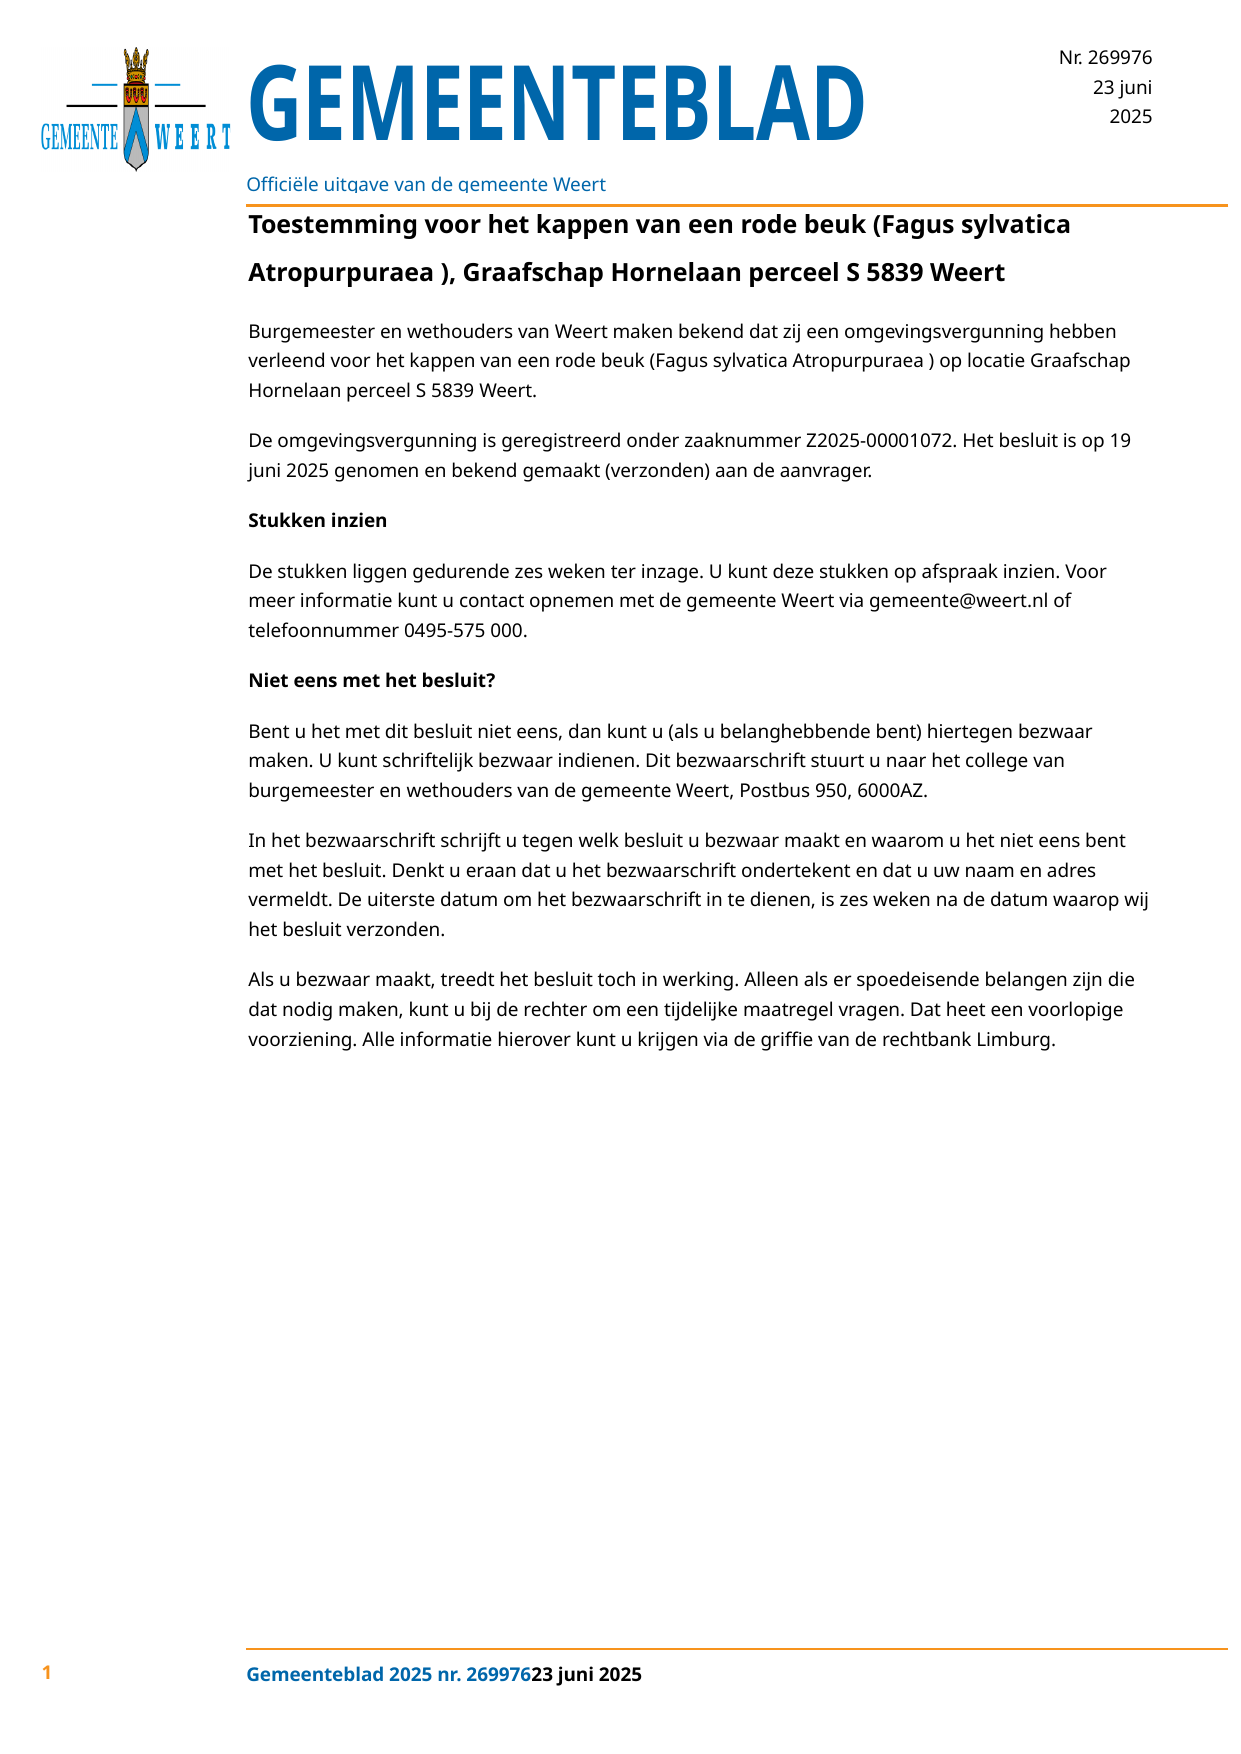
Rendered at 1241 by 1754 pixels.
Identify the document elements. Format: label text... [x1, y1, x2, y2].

text Stukken inzien [248, 507, 1152, 533]
text Als u bezwaar maakt, treedt het besluit toch in werking. Alleen als er spoedeisende belangen zijn die dat nodig maken, kunt u bij de rechter om een tijdelijke maatregel vragen. Dat heet een voorlopige voorziening. Alle informatie hierover kunt u krijgen via de griffie van de rechtbank Limburg. [248, 967, 1152, 1052]
picture [41, 47, 231, 172]
text In het bezwaarschrift schrijft u tegen welk besluit u bezwaar maakt en waarom u het niet eens bent met het besluit. Denkt u eraan dat u het bezwaarschrift ondertekent en dat u uw naam en adres vermeldt. De uiterste datum om het bezwaarschrift in te dienen, is zes weken na de datum waarop wij het besluit verzonden. [248, 827, 1152, 942]
text Toestemming voor het kappen van een rode beuk (Fagus sylvatica Atropurpuraea ), Graafschap Hornelaan perceel S 5839 Weert [248, 207, 1152, 288]
text De stukken liggen gedurende zes weken ter inzage. U kunt deze stukken op afspraak inzien. Voor meer informatie kunt u contact opnemen met de gemeente Weert via gemeente@weert.nl of telefoonnummer 0495-575 000. [248, 558, 1152, 643]
text De omgevingsvergunning is geregistreerd onder zaaknummer Z2025-00001072. Het besluit is op 19 juni 2025 genomen en bekend gemaakt (verzonden) aan de aanvrager. [248, 427, 1152, 483]
text Burgemeester en wethouders van Weert maken bekend dat zij een omgevingsvergunning hebben verleend voor het kappen van een rode beuk (Fagus sylvatica Atropurpuraea ) op locatie Graafschap Hornelaan perceel S 5839 Weert. [248, 318, 1152, 403]
text Niet eens met het besluit? [248, 667, 1152, 693]
text Bent u het met dit besluit niet eens, dan kunt u (als u belanghebbende bent) hiertegen bezwaar maken. U kunt schriftelijk bezwaar indienen. Dit bezwaarschrift stuurt u naar het college van burgemeester en wethouders van de gemeente Weert, Postbus 950, 6000AZ. [248, 718, 1152, 803]
